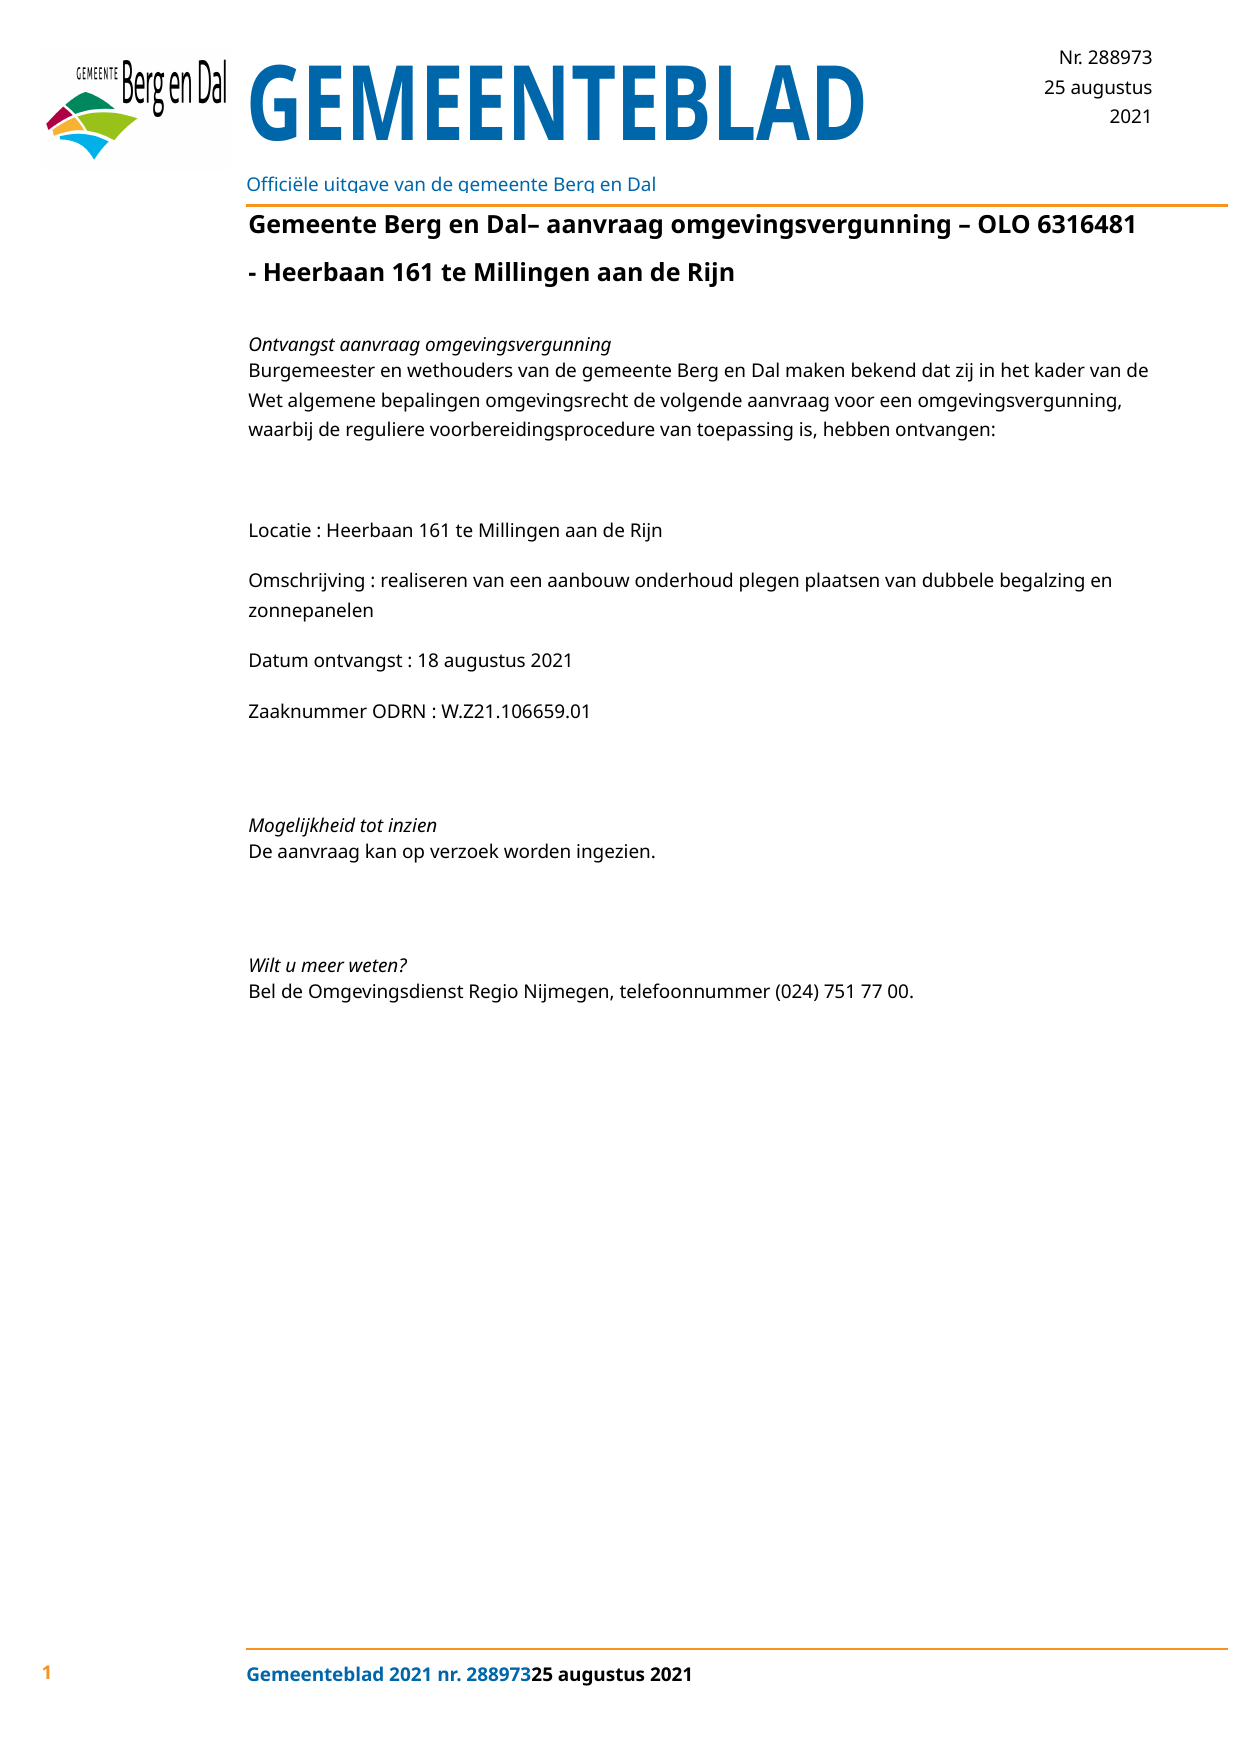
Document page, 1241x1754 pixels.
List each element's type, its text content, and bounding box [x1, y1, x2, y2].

text Datum ontvangst : 18 augustus 2021 [248, 648, 1152, 673]
text Omschrijving : realiseren van een aanbouw onderhoud plegen plaatsen van dubbele begalzing en zonnepanelen [248, 568, 1152, 623]
text Gemeente Berg en Dal– aanvraag omgevingsvergunning – OLO 6316481 - Heerbaan 161 te Millingen aan de Rijn [248, 207, 1152, 288]
text De aanvraag kan op verzoek worden ingezien. [248, 838, 1152, 864]
picture [41, 47, 231, 172]
text Locatie : Heerbaan 161 te Millingen aan de Rijn [248, 517, 1152, 543]
text Burgemeester en wethouders van de gemeente Berg en Dal maken bekend dat zij in het kader van de Wet algemene bepalingen omgevingsrecht de volgende aanvraag voor een omgevingsvergunning, waarbij de reguliere voorbereidingsprocedure van toepassing is, hebben ontvangen: [248, 357, 1152, 442]
text Bel de Omgevingsdienst Regio Nijmegen, telefoonnummer (024) 751 77 00. [248, 978, 1152, 1004]
text Zaaknummer ODRN : W.Z21.106659.01 [248, 698, 1152, 724]
text Wilt u meer weten? [248, 952, 1152, 978]
text Ontvangst aanvraag omgevingsvergunning [248, 331, 1152, 357]
text Mogelijkheid tot inzien [248, 812, 1152, 838]
